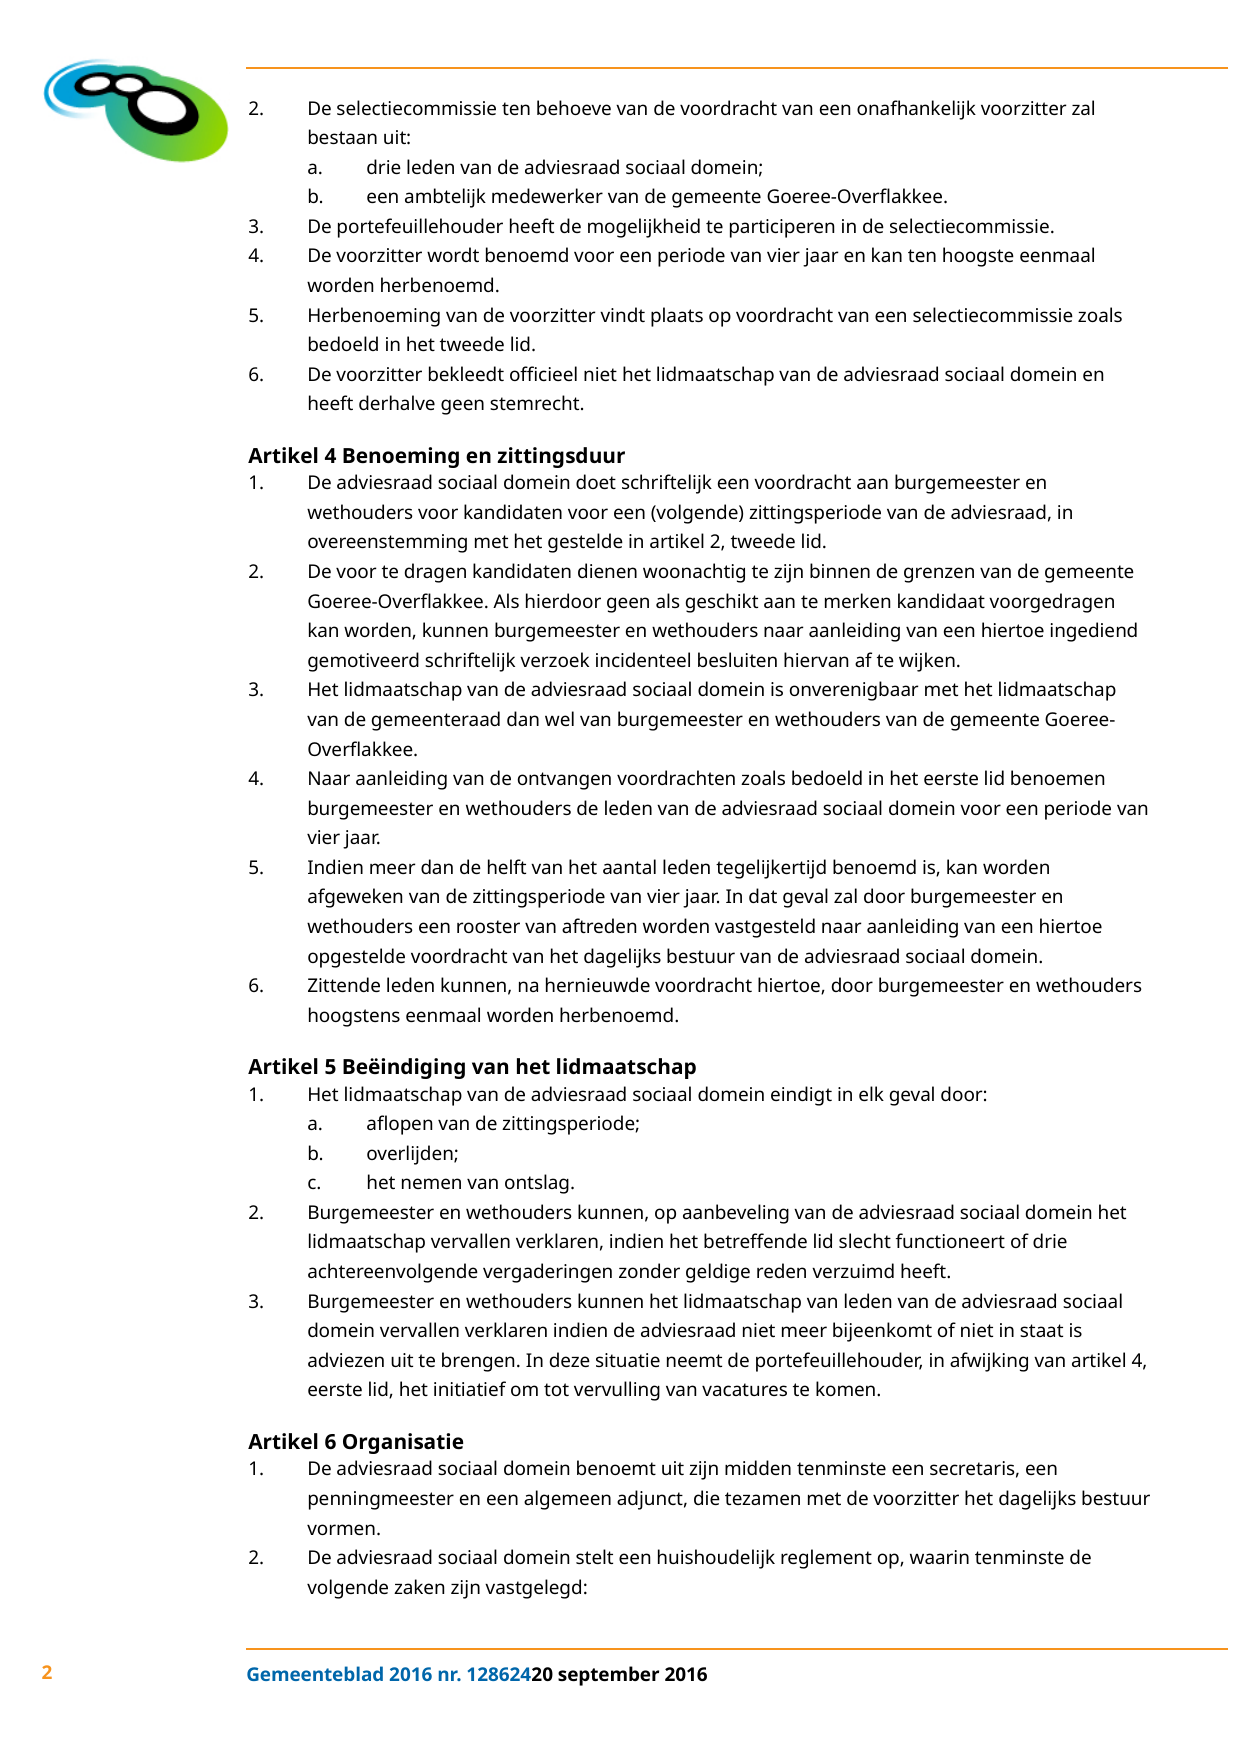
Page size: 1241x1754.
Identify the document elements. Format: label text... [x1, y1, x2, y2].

list De voorzitter wordt benoemd voor een periode van vier jaar en kan ten hoogste eenmaal worden herbenoemd. [248, 243, 1152, 298]
list Het lidmaatschap van de adviesraad sociaal domein eindigt in elk geval door: [248, 1081, 1152, 1107]
list De selectiecommissie ten behoeve van de voordracht van een onafhankelijk voorzitter zal bestaan uit: [248, 95, 1152, 150]
list De adviesraad sociaal domein doet schriftelijk een voordracht aan burgemeester en wethouders voor kandidaten voor een (volgende) zittingsperiode van de adviesraad, in overeenstemming met het gestelde in artikel 2, tweede lid. [248, 469, 1152, 554]
text Artikel 6 Organisatie [248, 1427, 1152, 1456]
list drie leden van de adviesraad sociaal domein; [307, 154, 1152, 180]
text Artikel 4 Benoeming en zittingsduur [248, 441, 1152, 469]
list het nemen van ontslag. [307, 1169, 1152, 1195]
list Burgemeester en wethouders kunnen het lidmaatschap van leden van de adviesraad sociaal domein vervallen verklaren indien de adviesraad niet meer bijeenkomt of niet in staat is adviezen uit te brengen. In deze situatie neemt de portefeuillehouder, in afwijking van artikel 4, eerste lid, het initiatief om tot vervulling van vacatures te komen. [248, 1288, 1152, 1402]
list De adviesraad sociaal domein benoemt uit zijn midden tenminste een secretaris, een penningmeester en een algemeen adjunct, die tezamen met de voorzitter het dagelijks bestuur vormen. [248, 1456, 1152, 1540]
list overlijden; [307, 1140, 1152, 1166]
list Herbenoeming van de voorzitter vindt plaats op voordracht van een selectiecommissie zoals bedoeld in het tweede lid. [248, 302, 1152, 357]
picture [41, 47, 231, 172]
list Het lidmaatschap van de adviesraad sociaal domein is onverenigbaar met het lidmaatschap van de gemeenteraad dan wel van burgemeester en wethouders van de gemeente Goeree-Overflakkee. [248, 677, 1152, 761]
list De voor te dragen kandidaten dienen woonachtig te zijn binnen de grenzen van de gemeente Goeree-Overflakkee. Als hierdoor geen als geschikt aan te merken kandidaat voorgedragen kan worden, kunnen burgemeester en wethouders naar aanleiding van een hiertoe ingediend gemotiveerd schriftelijk verzoek incidenteel besluiten hiervan af te wijken. [248, 558, 1152, 673]
list Indien meer dan de helft van het aantal leden tegelijkertijd benoemd is, kan worden afgeweken van de zittingsperiode van vier jaar. In dat geval zal door burgemeester en wethouders een rooster van aftreden worden vastgesteld naar aanleiding van een hiertoe opgestelde voordracht van het dagelijks bestuur van de adviesraad sociaal domein. [248, 854, 1152, 968]
list Zittende leden kunnen, na hernieuwde voordracht hiertoe, door burgemeester en wethouders hoogstens eenmaal worden herbenoemd. [248, 972, 1152, 1028]
list aflopen van de zittingsperiode; [307, 1110, 1152, 1136]
list De adviesraad sociaal domein stelt een huishoudelijk reglement op, waarin tenminste de volgende zaken zijn vastgelegd: [248, 1544, 1152, 1599]
list De voorzitter bekleedt officieel niet het lidmaatschap van de adviesraad sociaal domein en heeft derhalve geen stemrecht. [248, 361, 1152, 416]
list een ambtelijk medewerker van de gemeente Goeree-Overflakkee. [307, 183, 1152, 209]
list De portefeuillehouder heeft de mogelijkheid te participeren in de selectiecommissie. [248, 213, 1152, 239]
list Burgemeester en wethouders kunnen, op aanbeveling van de adviesraad sociaal domein het lidmaatschap vervallen verklaren, indien het betreffende lid slecht functioneert of drie achtereenvolgende vergaderingen zonder geldige reden verzuimd heeft. [248, 1199, 1152, 1284]
text Artikel 5 Beëindiging van het lidmaatschap [248, 1052, 1152, 1081]
list Naar aanleiding van de ontvangen voordrachten zoals bedoeld in het eerste lid benoemen burgemeester en wethouders de leden van de adviesraad sociaal domein voor een periode van vier jaar. [248, 765, 1152, 850]
